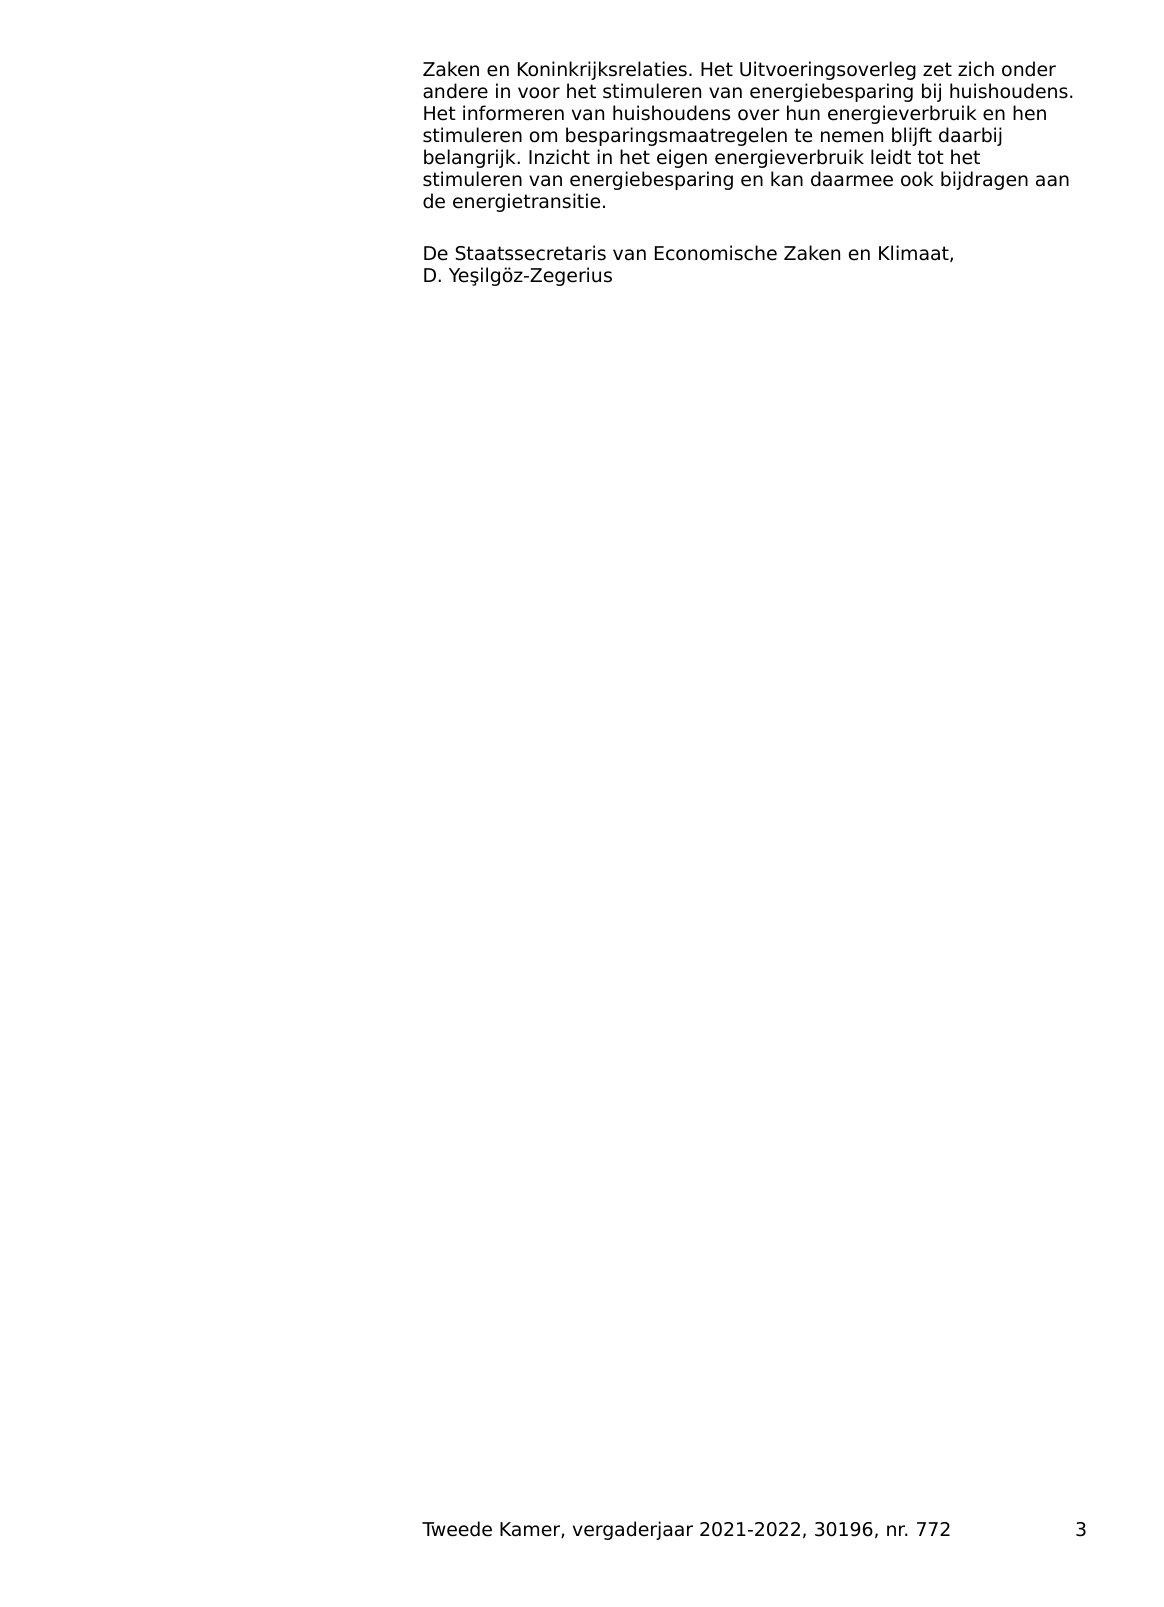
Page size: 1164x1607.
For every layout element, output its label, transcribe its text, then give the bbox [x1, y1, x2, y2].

text De Staatssecretaris van Economische Zaken en Klimaat, D. Yeşilgöz-Zegerius [422, 243, 1087, 287]
text Zaken en Koninkrijksrelaties. Het Uitvoeringsoverleg zet zich onder andere in voor het stimuleren van energiebesparing bij huishoudens. Het informeren van huishoudens over hun energieverbruik en hen stimuleren om besparingsmaatregelen te nemen blijft daarbij belangrijk. Inzicht in het eigen energieverbruik leidt tot het stimuleren van energiebesparing en kan daarmee ook bijdragen aan de energietransitie. [422, 59, 1087, 213]
